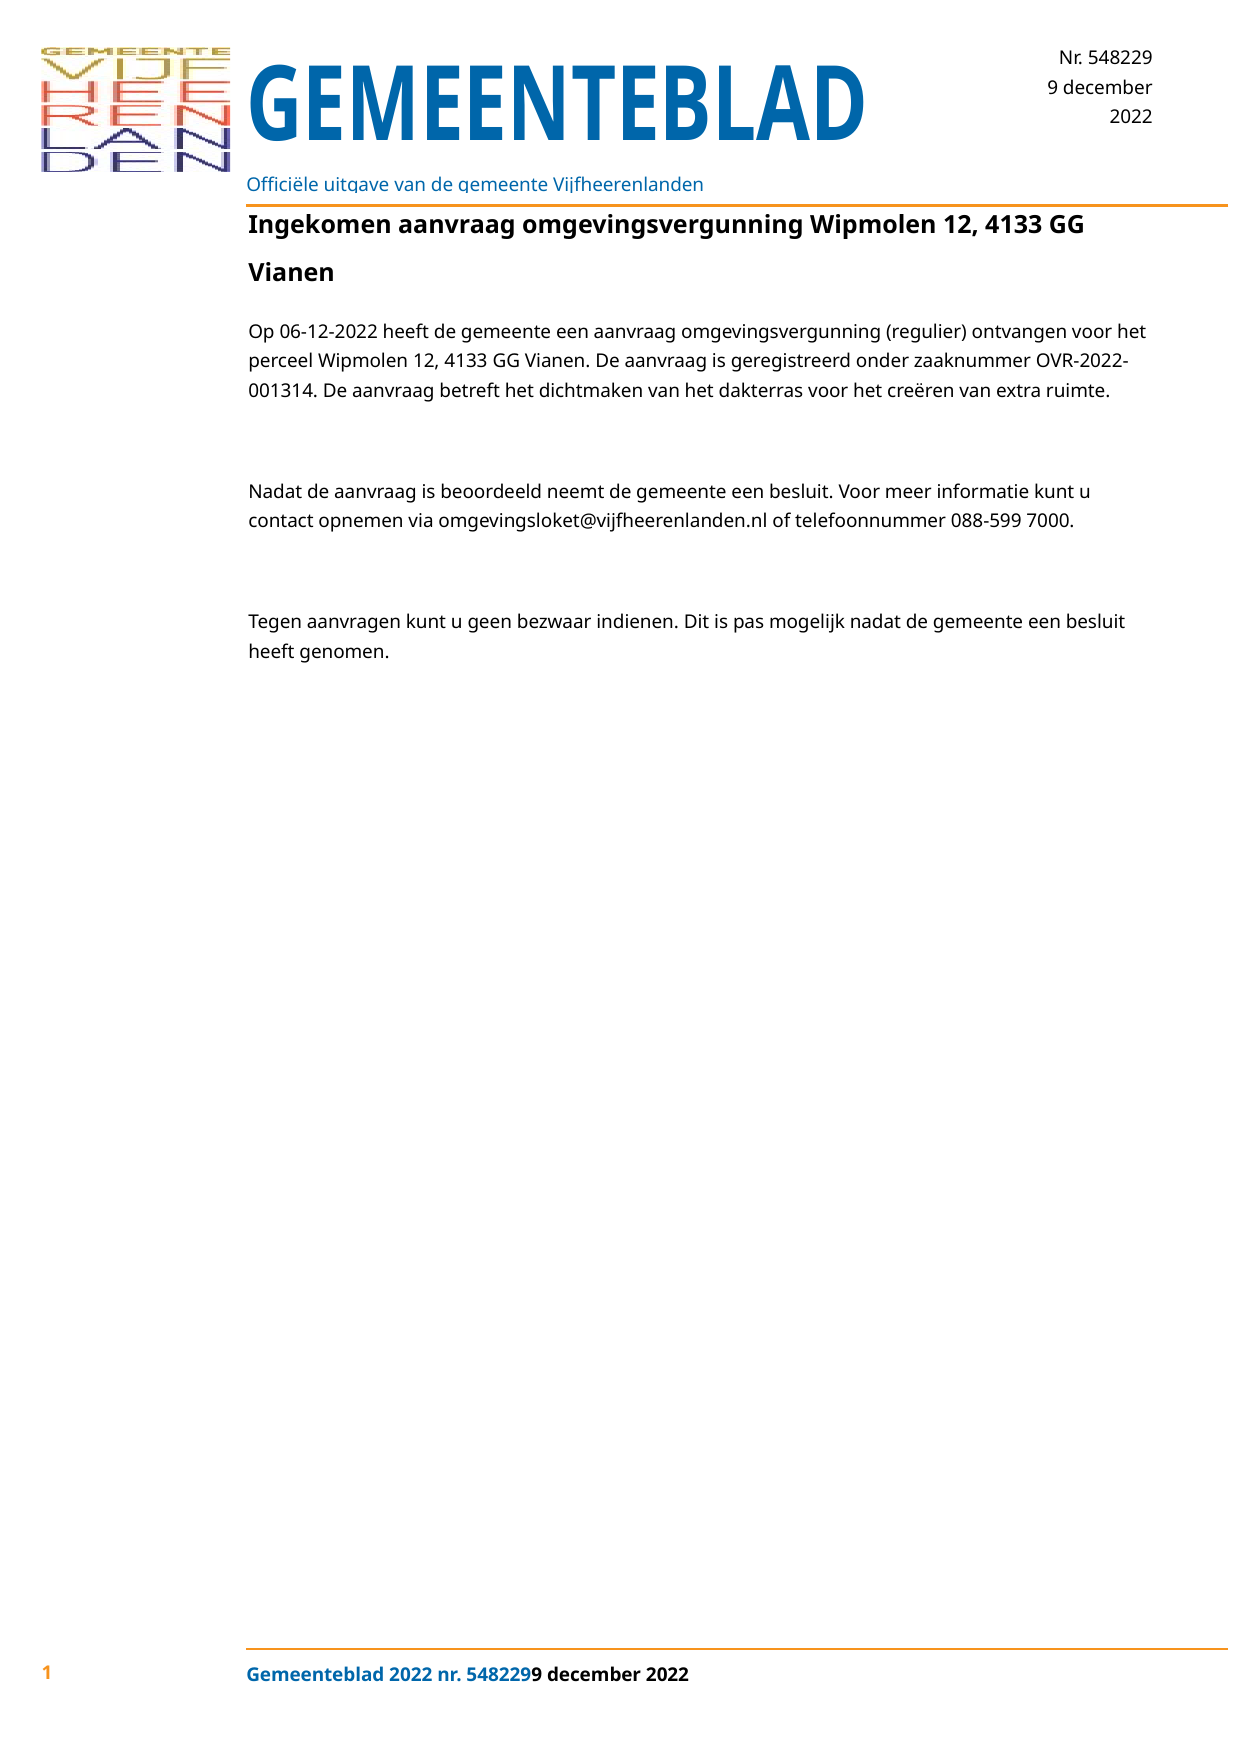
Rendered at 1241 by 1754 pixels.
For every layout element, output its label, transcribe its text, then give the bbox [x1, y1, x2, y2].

text Tegen aanvragen kunt u geen bezwaar indienen. Dit is pas mogelijk nadat de gemeente een besluit heeft genomen. [248, 608, 1152, 664]
text Op 06-12-2022 heeft de gemeente een aanvraag omgevingsvergunning (regulier) ontvangen voor het perceel Wipmolen 12, 4133 GG Vianen. De aanvraag is geregistreerd onder zaaknummer OVR-2022-001314. De aanvraag betreft het dichtmaken van het dakterras voor het creëren van extra ruimte. [248, 318, 1152, 403]
text Nadat de aanvraag is beoordeeld neemt de gemeente een besluit. Voor meer informatie kunt u contact opnemen via omgevingsloket@vijfheerenlanden.nl of telefoonnummer 088-599 7000. [248, 478, 1152, 533]
picture [41, 47, 231, 172]
text Ingekomen aanvraag omgevingsvergunning Wipmolen 12, 4133 GG Vianen [248, 207, 1152, 288]
